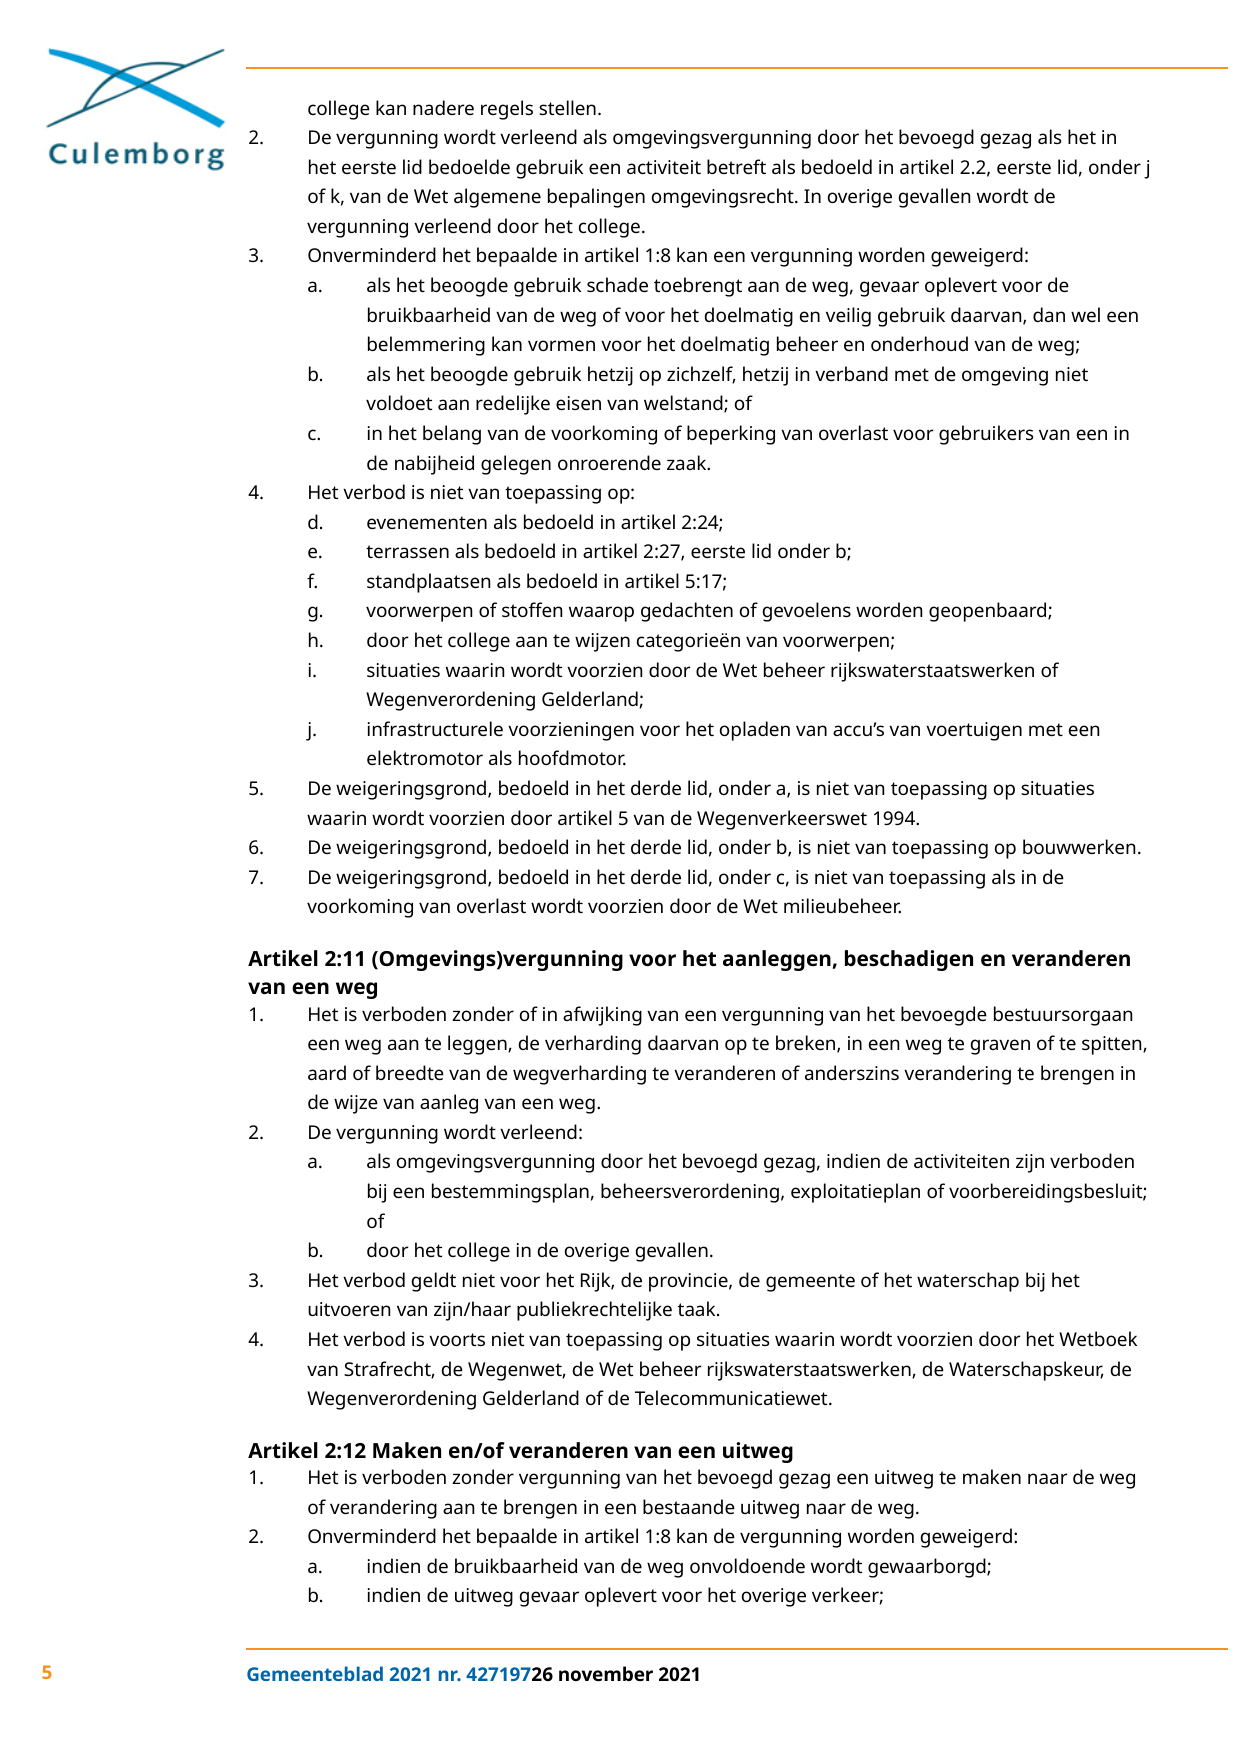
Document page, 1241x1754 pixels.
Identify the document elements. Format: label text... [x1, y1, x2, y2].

list als omgevingsvergunning door het bevoegd gezag, indien de activiteiten zijn verboden bij een bestemmingsplan, beheersverordening, exploitatieplan of voorbereidingsbesluit; of [307, 1149, 1152, 1234]
list Het verbod is niet van toepassing op: [248, 479, 1152, 505]
list De vergunning wordt verleend: [248, 1119, 1152, 1145]
list Het is verboden zonder vergunning van het bevoegd gezag een uitweg te maken naar de weg of verandering aan te brengen in een bestaande uitweg naar de weg. [248, 1464, 1152, 1519]
list De vergunning wordt verleend als omgevingsvergunning door het bevoegd gezag als het in het eerste lid bedoelde gebruik een activiteit betreft als bedoeld in artikel 2.2, eerste lid, onder j of k, van de Wet algemene bepalingen omgevingsrecht. In overige gevallen wordt de vergunning verleend door het college. [248, 124, 1152, 239]
list voorwerpen of stoffen waarop gedachten of gevoelens worden geopenbaard; [307, 598, 1152, 623]
text Artikel 2:12 Maken en/of veranderen van een uitweg [248, 1436, 1152, 1464]
list als het beoogde gebruik hetzij op zichzelf, hetzij in verband met de omgeving niet voldoet aan redelijke eisen van welstand; of [307, 361, 1152, 416]
list college kan nadere regels stellen. [248, 95, 1152, 121]
list Het verbod is voorts niet van toepassing op situaties waarin wordt voorzien door het Wetboek van Strafrecht, de Wegenwet, de Wet beheer rijkswaterstaatswerken, de Waterschapskeur, de Wegenverordening Gelderland of de Telecommunicatiewet. [248, 1326, 1152, 1411]
list als het beoogde gebruik schade toebrengt aan de weg, gevaar oplevert voor de bruikbaarheid van de weg of voor het doelmatig en veilig gebruik daarvan, dan wel een belemmering kan vormen voor het doelmatig beheer en onderhoud van de weg; [307, 272, 1152, 357]
list Onverminderd het bepaalde in artikel 1:8 kan een vergunning worden geweigerd: [248, 243, 1152, 268]
list in het belang van de voorkoming of beperking van overlast voor gebruikers van een in de nabijheid gelegen onroerende zaak. [307, 420, 1152, 476]
list indien de bruikbaarheid van de weg onvoldoende wordt gewaarborgd; [307, 1553, 1152, 1579]
list evenementen als bedoeld in artikel 2:24; [307, 509, 1152, 535]
text Artikel 2:11 (Omgevings)vergunning voor het aanleggen, beschadigen en veranderen van een weg [248, 944, 1152, 1001]
list situaties waarin wordt voorzien door de Wet beheer rijkswaterstaatswerken of Wegenverordening Gelderland; [307, 657, 1152, 712]
list door het college in de overige gevallen. [307, 1237, 1152, 1263]
list De weigeringsgrond, bedoeld in het derde lid, onder a, is niet van toepassing op situaties waarin wordt voorzien door artikel 5 van de Wegenverkeerswet 1994. [248, 775, 1152, 831]
list standplaatsen als bedoeld in artikel 5:17; [307, 568, 1152, 594]
list Het is verboden zonder of in afwijking van een vergunning van het bevoegde bestuursorgaan een weg aan te leggen, de verharding daarvan op te breken, in een weg te graven of te spitten, aard of breedte van de wegverharding te veranderen of anderszins verandering te brengen in de wijze van aanleg van een weg. [248, 1001, 1152, 1115]
picture [41, 47, 231, 172]
list De weigeringsgrond, bedoeld in het derde lid, onder b, is niet van toepassing op bouwwerken. [248, 834, 1152, 860]
list Het verbod geldt niet voor het Rijk, de provincie, de gemeente of het waterschap bij het uitvoeren van zijn/haar publiekrechtelijke taak. [248, 1267, 1152, 1322]
list Onverminderd het bepaalde in artikel 1:8 kan de vergunning worden geweigerd: [248, 1523, 1152, 1549]
list terrassen als bedoeld in artikel 2:27, eerste lid onder b; [307, 538, 1152, 564]
list infrastructurele voorzieningen voor het opladen van accu’s van voertuigen met een elektromotor als hoofdmotor. [307, 716, 1152, 771]
list door het college aan te wijzen categorieën van voorwerpen; [307, 627, 1152, 653]
list De weigeringsgrond, bedoeld in het derde lid, onder c, is niet van toepassing als in de voorkoming van overlast wordt voorzien door de Wet milieubeheer. [248, 864, 1152, 919]
list indien de uitweg gevaar oplevert voor het overige verkeer; [307, 1583, 1152, 1608]
